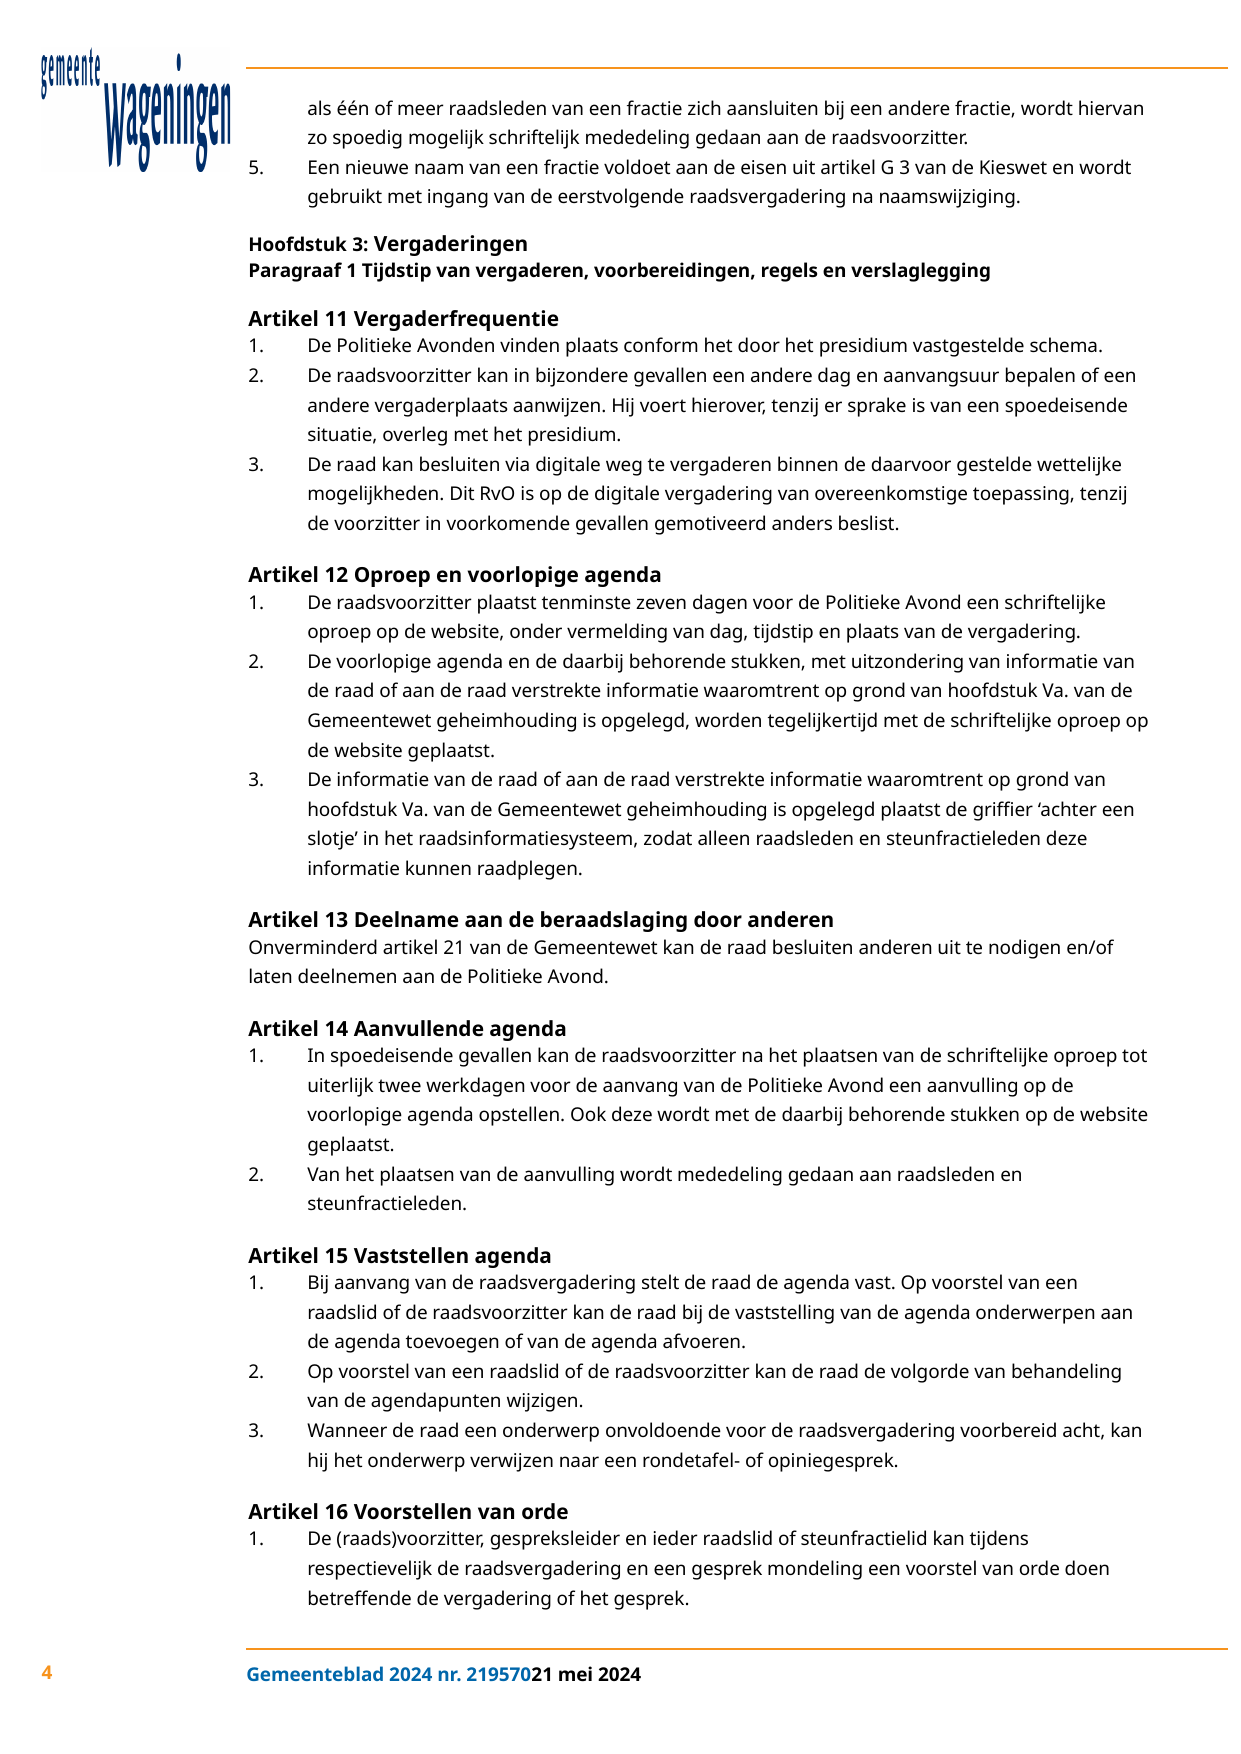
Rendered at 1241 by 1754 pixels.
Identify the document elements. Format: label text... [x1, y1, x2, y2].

list De raadsvoorzitter kan in bijzondere gevallen een andere dag en aanvangsuur bepalen of een andere vergaderplaats aanwijzen. Hij voert hierover, tenzij er sprake is van een spoedeisende situatie, overleg met het presidium. [248, 362, 1152, 447]
list als één of meer raadsleden van een fractie zich aansluiten bij een andere fractie, wordt hiervan zo spoedig mogelijk schriftelijk mededeling gedaan aan de raadsvoorzitter. [248, 95, 1152, 150]
text Artikel 14 Aanvullende agenda [248, 1014, 1152, 1042]
picture [41, 47, 231, 172]
list De Politieke Avonden vinden plaats conform het door het presidium vastgestelde schema. [248, 333, 1152, 358]
list Een nieuwe naam van een fractie voldoet aan de eisen uit artikel G 3 van de Kieswet en wordt gebruikt met ingang van de eerstvolgende raadsvergadering na naamswijziging. [248, 154, 1152, 209]
text Artikel 11 Vergaderfrequentie [248, 304, 1152, 333]
text Artikel 13 Deelname aan de beraadslaging door anderen [248, 906, 1152, 934]
list Op voorstel van een raadslid of de raadsvoorzitter kan de raad de volgorde van behandeling van de agendapunten wijzigen. [248, 1358, 1152, 1413]
list De raadsvoorzitter plaatst tenminste zeven dagen voor de Politieke Avond een schriftelijke oproep op de website, onder vermelding van dag, tijdstip en plaats van de vergadering. [248, 589, 1152, 644]
list De (raads)voorzitter, gespreksleider en ieder raadslid of steunfractielid kan tijdens respectievelijk de raadsvergadering en een gesprek mondeling een voorstel van orde doen betreffende de vergadering of het gesprek. [248, 1526, 1152, 1611]
list In spoedeisende gevallen kan de raadsvoorzitter na het plaatsen van de schriftelijke oproep tot uiterlijk twee werkdagen voor de aanvang van de Politieke Avond een aanvulling op de voorlopige agenda opstellen. Ook deze wordt met de daarbij behorende stukken op de website geplaatst. [248, 1042, 1152, 1157]
list Bij aanvang van de raadsvergadering stelt de raad de agenda vast. Op voorstel van een raadslid of de raadsvoorzitter kan de raad bij de vaststelling van de agenda onderwerpen aan de agenda toevoegen of van de agenda afvoeren. [248, 1269, 1152, 1354]
text Paragraaf 1 Tijdstip van vergaderen, voorbereidingen, regels en verslaglegging [248, 258, 1152, 283]
list Wanneer de raad een onderwerp onvoldoende voor de raadsvergadering voorbereid acht, kan hij het onderwerp verwijzen naar een rondetafel- of opiniegesprek. [248, 1417, 1152, 1472]
text Artikel 15 Vaststellen agenda [248, 1241, 1152, 1269]
text Onverminderd artikel 21 van de Gemeentewet kan de raad besluiten anderen uit te nodigen en/of laten deelnemen aan de Politieke Avond. [248, 934, 1152, 989]
list De voorlopige agenda en de daarbij behorende stukken, met uitzondering van informatie van de raad of aan de raad verstrekte informatie waaromtrent op grond van hoofdstuk Va. van de Gemeentewet geheimhouding is opgelegd, worden tegelijkertijd met de schriftelijke oproep op de website geplaatst. [248, 648, 1152, 763]
list De informatie van de raad of aan de raad verstrekte informatie waaromtrent op grond van hoofdstuk Va. van de Gemeentewet geheimhouding is opgelegd plaatst de griffier ‘achter een slotje’ in het raadsinformatiesysteem, zodat alleen raadsleden en steunfractieleden deze informatie kunnen raadplegen. [248, 766, 1152, 881]
text Artikel 12 Oproep en voorlopige agenda [248, 561, 1152, 589]
text Hoofdstuk 3: Vergaderingen [248, 229, 1152, 258]
text Artikel 16 Voorstellen van orde [248, 1497, 1152, 1526]
list Van het plaatsen van de aanvulling wordt mededeling gedaan aan raadsleden en steunfractieleden. [248, 1161, 1152, 1216]
list De raad kan besluiten via digitale weg te vergaderen binnen de daarvoor gestelde wettelijke mogelijkheden. Dit RvO is op de digitale vergadering van overeenkomstige toepassing, tenzij de voorzitter in voorkomende gevallen gemotiveerd anders beslist. [248, 451, 1152, 536]
